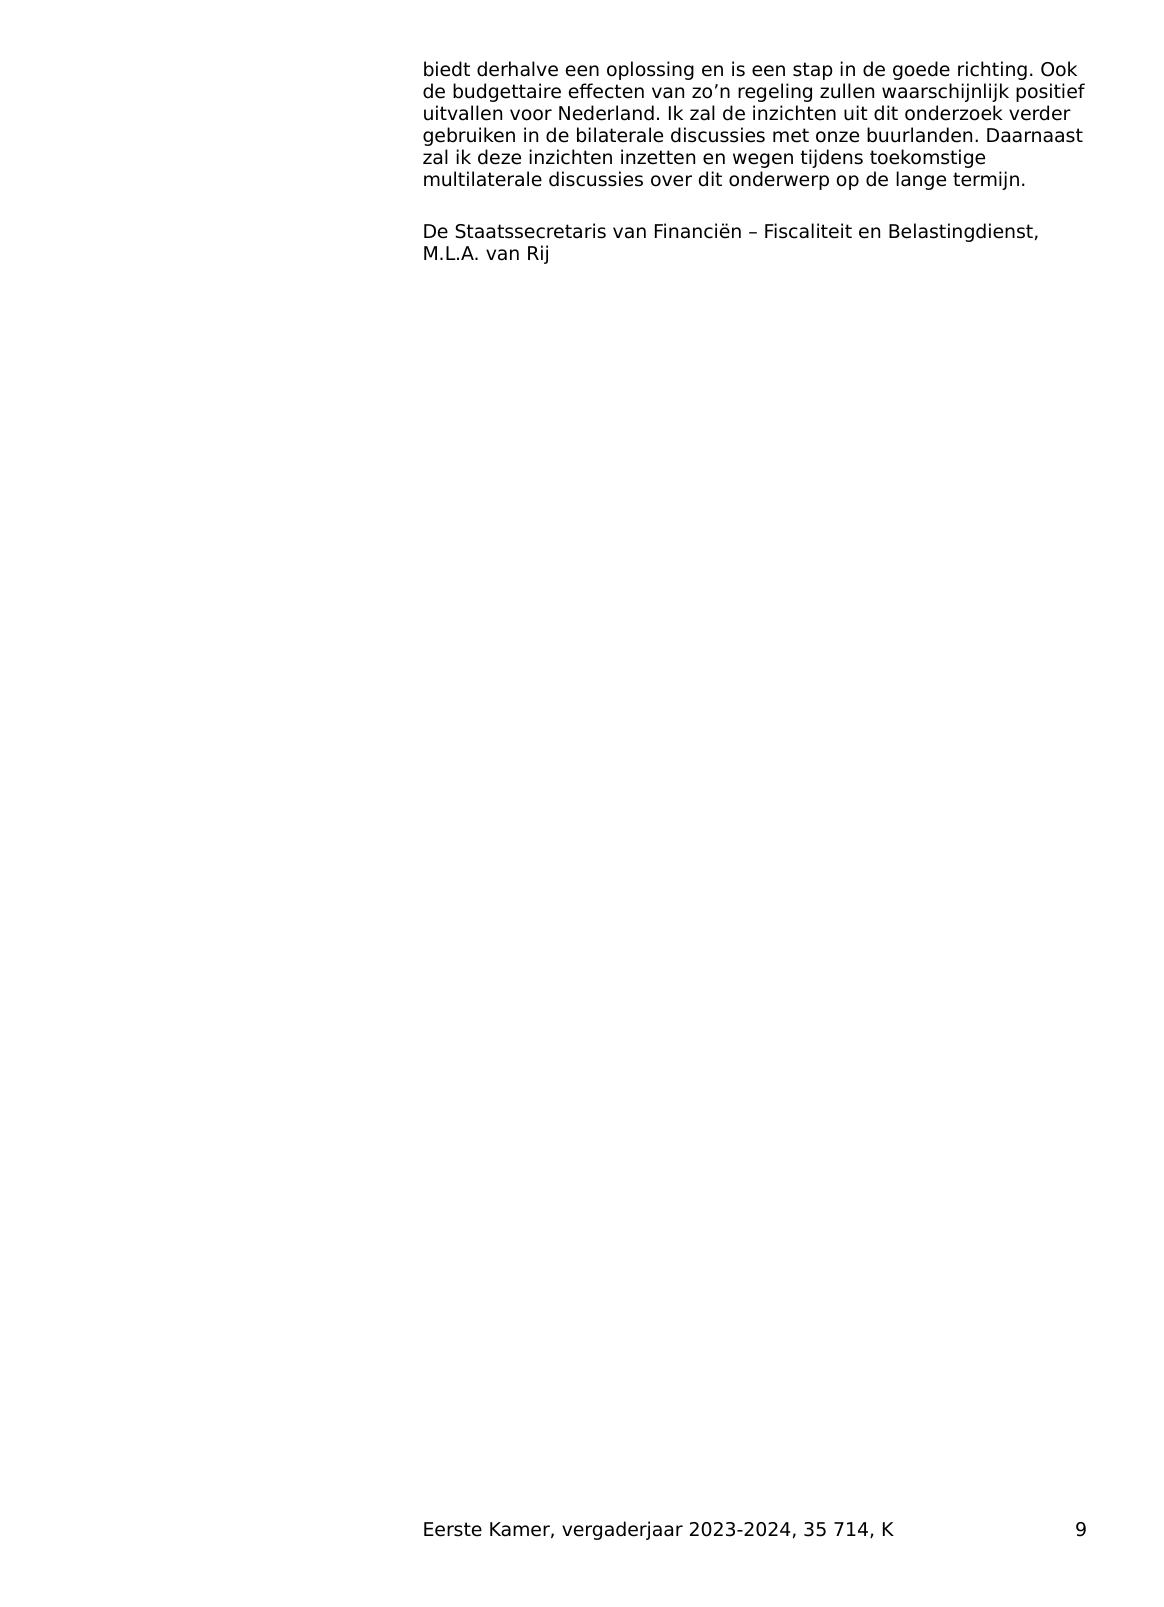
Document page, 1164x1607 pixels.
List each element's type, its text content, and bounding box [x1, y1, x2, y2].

text De Staatssecretaris van Financiën – Fiscaliteit en Belastingdienst, M.L.A. van Rij [422, 221, 1087, 265]
text biedt derhalve een oplossing en is een stap in de goede richting. Ook de budgettaire effecten van zo’n regeling zullen waarschijnlijk positief uitvallen voor Nederland. Ik zal de inzichten uit dit onderzoek verder gebruiken in de bilaterale discussies met onze buurlanden. Daarnaast zal ik deze inzichten inzetten en wegen tijdens toekomstige multilaterale discussies over dit onderwerp op de lange termijn. [422, 59, 1087, 191]
